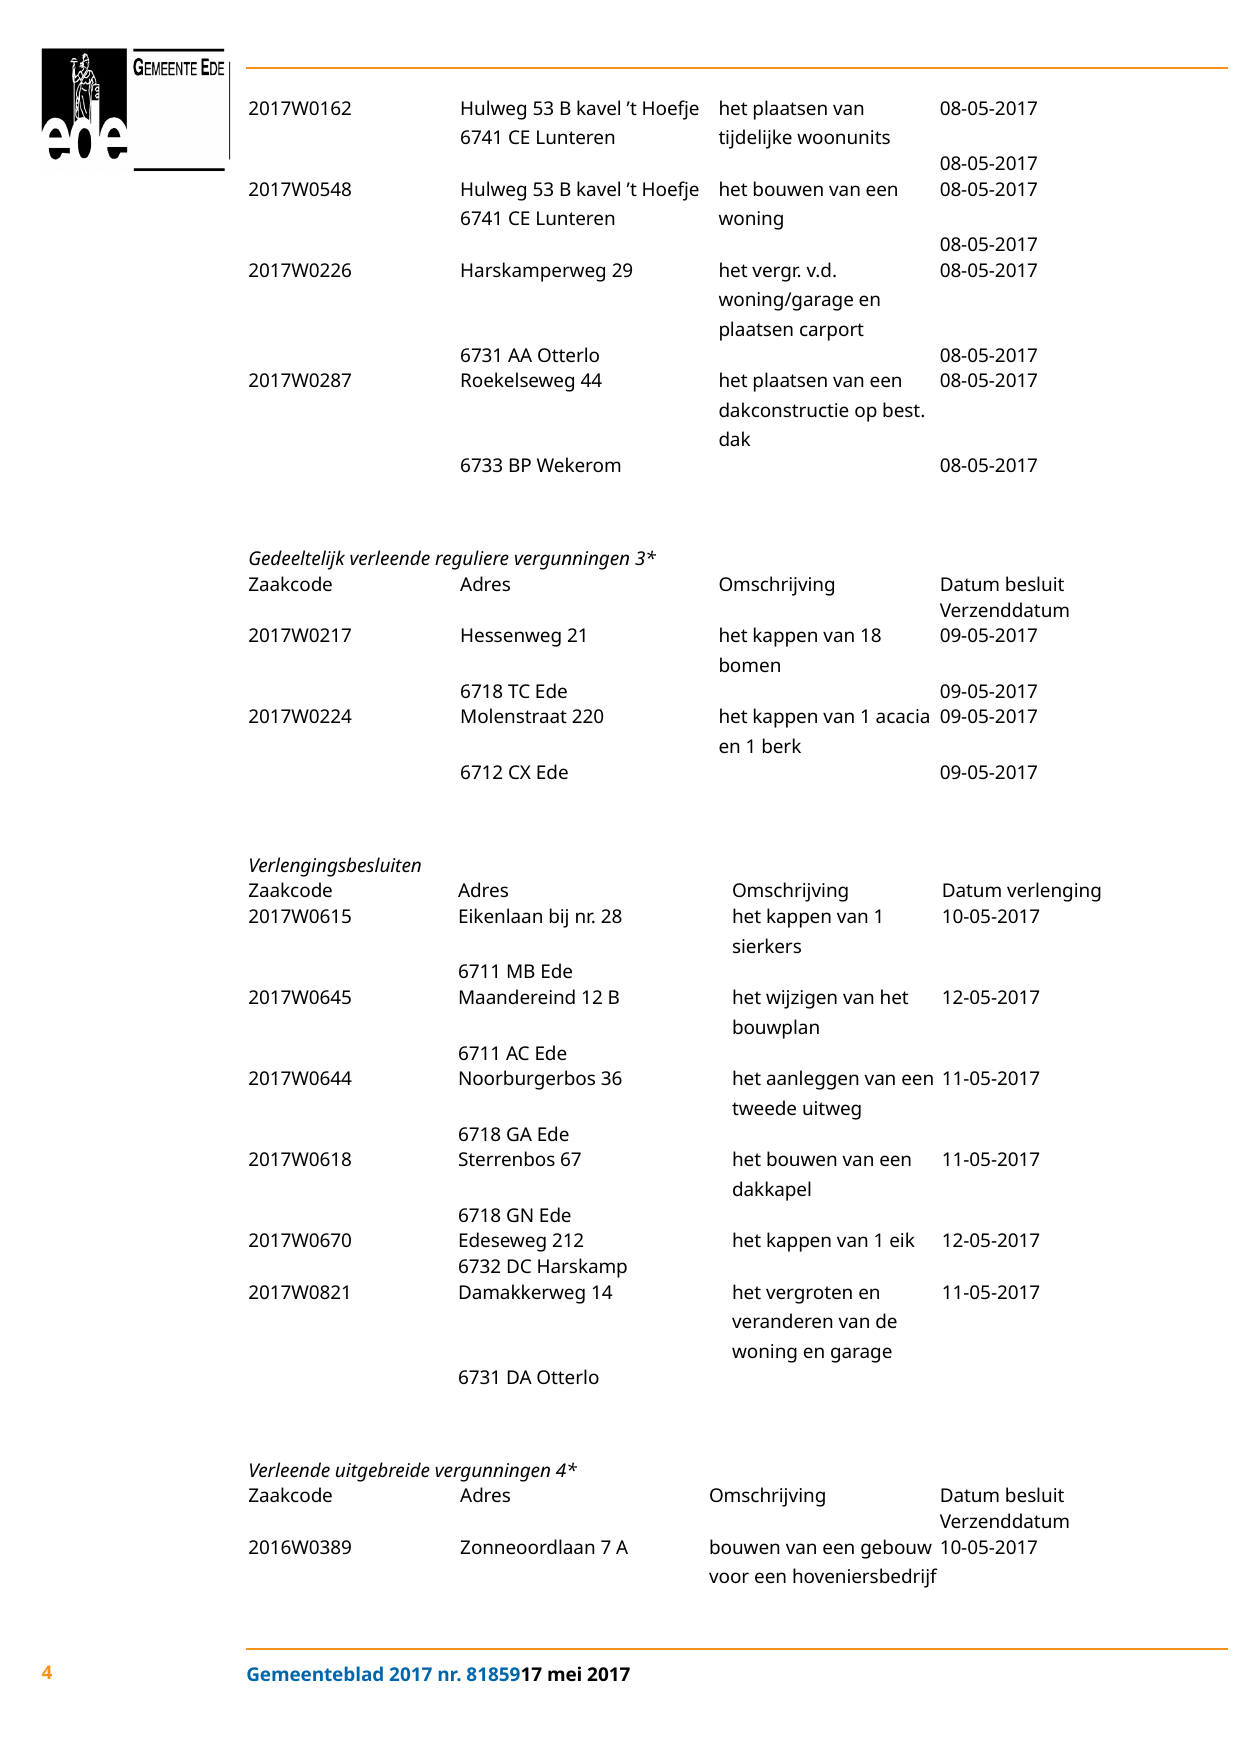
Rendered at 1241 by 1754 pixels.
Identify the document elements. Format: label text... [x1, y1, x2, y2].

table_header Datum verlenging [942, 878, 1152, 903]
table_header Omschrijving [709, 1483, 939, 1508]
table_cell [718, 678, 939, 704]
table_cell Hessenweg 21 [460, 623, 718, 678]
table_cell 2017W0548 [248, 176, 460, 231]
table_cell 11-05-2017 [942, 1066, 1152, 1121]
table_cell het aanleggen van een tweede uitweg [732, 1066, 942, 1121]
table_cell 2017W0162 [248, 95, 460, 150]
table_cell [732, 1202, 942, 1228]
table_cell [248, 1202, 458, 1228]
table_cell [718, 231, 939, 257]
table_cell 6718 GN Ede [458, 1202, 732, 1228]
table_cell bouwen van een gebouw voor een hoveniersbedrijf [709, 1534, 939, 1589]
table_cell [248, 342, 460, 367]
table_cell 6718 TC Ede [460, 678, 718, 704]
table_cell Hulweg 53 B kavel ’t Hoefje 6741 CE Lunteren [460, 176, 718, 231]
table_cell [732, 1253, 942, 1279]
table_cell [248, 597, 460, 623]
table_cell het kappen van 1 acacia en 1 berk [718, 704, 939, 759]
table_cell [248, 678, 460, 704]
table_cell het kappen van 18 bomen [718, 623, 939, 678]
table_cell [732, 1040, 942, 1066]
table_cell [248, 959, 458, 984]
table_cell [718, 597, 939, 623]
table_cell 6731 AA Otterlo [460, 342, 718, 367]
table_cell Harskamperweg 29 [460, 257, 718, 342]
table_cell 2017W0618 [248, 1147, 458, 1202]
table_cell [732, 959, 942, 984]
table_cell 11-05-2017 [942, 1147, 1152, 1202]
table_cell 6718 GA Ede [458, 1121, 732, 1147]
table_cell 10-05-2017 [942, 904, 1152, 959]
table_cell 08-05-2017 [940, 231, 1152, 257]
table_cell [248, 453, 460, 478]
table_cell het vergr. v.d. woning/garage en plaatsen carport [718, 257, 939, 342]
table_cell 2017W0645 [248, 985, 458, 1040]
text Verlengingsbesluiten [248, 852, 1152, 878]
table_cell [709, 1509, 939, 1534]
table_cell [942, 1202, 1152, 1228]
table_cell Verzenddatum [940, 597, 1152, 623]
table_cell het plaatsen van een dakconstructie op best. dak [718, 368, 939, 452]
table_cell het vergroten en veranderen van de woning en garage [732, 1279, 942, 1364]
table_cell [942, 1253, 1152, 1279]
table_cell 2017W0615 [248, 904, 458, 959]
picture [41, 47, 231, 172]
table_cell 09-05-2017 [940, 678, 1152, 704]
table_header Adres [460, 571, 718, 597]
table_cell 6732 DC Harskamp [458, 1253, 732, 1279]
table_cell Edeseweg 212 [458, 1228, 732, 1253]
table_cell [248, 150, 460, 176]
table_cell [248, 1040, 458, 1066]
table_cell 6733 BP Wekerom [460, 453, 718, 478]
table_cell 08-05-2017 [940, 176, 1152, 231]
table_cell [460, 597, 718, 623]
table_cell 09-05-2017 [940, 623, 1152, 678]
table_cell het kappen van 1 eik [732, 1228, 942, 1253]
table_cell [248, 759, 460, 785]
table_cell [718, 759, 939, 785]
table_cell Molenstraat 220 [460, 704, 718, 759]
table_cell 2017W0224 [248, 704, 460, 759]
table_cell 08-05-2017 [940, 342, 1152, 367]
table_cell Sterrenbos 67 [458, 1147, 732, 1202]
table_cell 11-05-2017 [942, 1279, 1152, 1364]
table_header Datum besluit [940, 1483, 1152, 1508]
table_cell [460, 231, 718, 257]
table_cell 2017W0821 [248, 1279, 458, 1364]
table_cell 08-05-2017 [940, 95, 1152, 150]
table_cell het wijzigen van het bouwplan [732, 985, 942, 1040]
table_cell 6731 DA Otterlo [458, 1364, 732, 1390]
table_cell Noorburgerbos 36 [458, 1066, 732, 1121]
table_cell 6712 CX Ede [460, 759, 718, 785]
table_header Zaakcode [248, 1483, 460, 1508]
table_header Zaakcode [248, 878, 458, 903]
table_cell 2017W0226 [248, 257, 460, 342]
table_header Datum besluit [940, 571, 1152, 597]
table_cell [718, 453, 939, 478]
table_cell [942, 1364, 1152, 1390]
table_cell [732, 1364, 942, 1390]
table_cell het bouwen van een woning [718, 176, 939, 231]
table_cell [248, 1253, 458, 1279]
table_cell 2017W0644 [248, 1066, 458, 1121]
table_cell 6711 AC Ede [458, 1040, 732, 1066]
table_header Adres [460, 1483, 709, 1508]
table_cell 09-05-2017 [940, 759, 1152, 785]
table_cell [942, 959, 1152, 984]
table_cell [718, 342, 939, 367]
table_header Adres [458, 878, 732, 903]
table_cell Roekelseweg 44 [460, 368, 718, 452]
table_cell [248, 231, 460, 257]
table_cell het plaatsen van tijdelijke woonunits [718, 95, 939, 150]
table_cell 2017W0217 [248, 623, 460, 678]
table_cell het kappen van 1 sierkers [732, 904, 942, 959]
table_cell 12-05-2017 [942, 1228, 1152, 1253]
text Gedeeltelijk verleende reguliere vergunningen 3* [248, 545, 1152, 571]
table_cell [942, 1040, 1152, 1066]
table_cell [248, 1364, 458, 1390]
table_cell 09-05-2017 [940, 704, 1152, 759]
table_cell 6711 MB Ede [458, 959, 732, 984]
table_cell Hulweg 53 B kavel ’t Hoefje 6741 CE Lunteren [460, 95, 718, 150]
table_cell Eikenlaan bij nr. 28 [458, 904, 732, 959]
table_cell [718, 150, 939, 176]
table_header Omschrijving [718, 571, 939, 597]
table_cell Verzenddatum [940, 1509, 1152, 1534]
text Verleende uitgebreide vergunningen 4* [248, 1457, 1152, 1483]
table_cell 08-05-2017 [940, 150, 1152, 176]
table_header Zaakcode [248, 571, 460, 597]
table_cell 2016W0389 [248, 1534, 460, 1589]
table_cell [248, 1121, 458, 1147]
table_cell 2017W0287 [248, 368, 460, 452]
table_cell [460, 1509, 709, 1534]
table_cell 08-05-2017 [940, 368, 1152, 452]
table_cell het bouwen van een dakkapel [732, 1147, 942, 1202]
table_cell [248, 1509, 460, 1534]
table_cell 2017W0670 [248, 1228, 458, 1253]
table_cell [732, 1121, 942, 1147]
table_cell 12-05-2017 [942, 985, 1152, 1040]
table_cell 10-05-2017 [940, 1534, 1152, 1589]
table_cell [460, 150, 718, 176]
table_cell [942, 1121, 1152, 1147]
table_cell Damakkerweg 14 [458, 1279, 732, 1364]
table_header Omschrijving [732, 878, 942, 903]
table_cell Maandereind 12 B [458, 985, 732, 1040]
table_cell 08-05-2017 [940, 453, 1152, 478]
table_cell 08-05-2017 [940, 257, 1152, 342]
table_cell Zonneoordlaan 7 A [460, 1534, 709, 1589]
